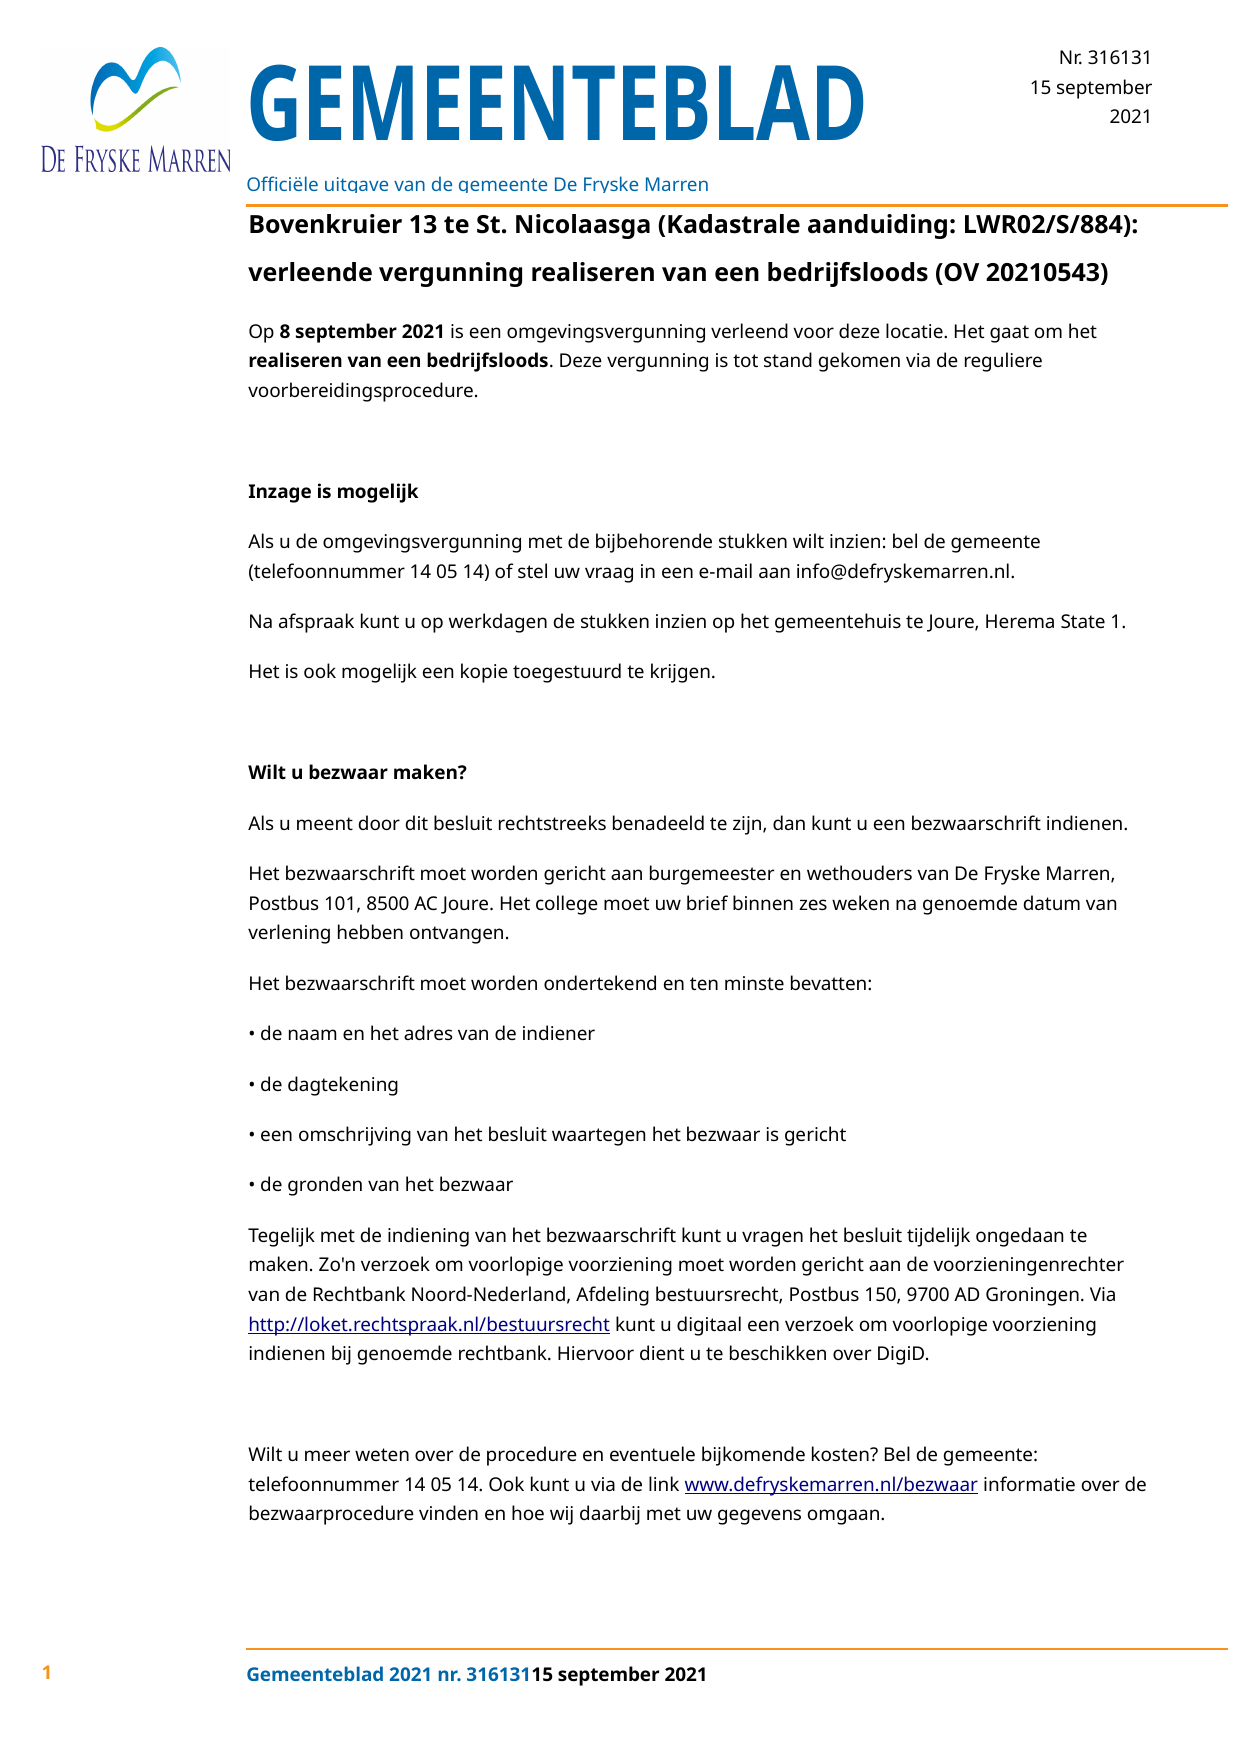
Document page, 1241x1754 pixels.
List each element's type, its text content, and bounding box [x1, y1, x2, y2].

text Als u meent door dit besluit rechtstreeks benadeeld te zijn, dan kunt u een bezwaarschrift indienen. [248, 810, 1152, 836]
text • de gronden van het bezwaar [248, 1172, 1152, 1197]
text • de naam en het adres van de indiener [248, 1020, 1152, 1046]
text Het is ook mogelijk een kopie toegestuurd te krijgen. [248, 659, 1152, 684]
text Het bezwaarschrift moet worden ondertekend en ten minste bevatten: [248, 970, 1152, 996]
text • een omschrijving van het besluit waartegen het bezwaar is gericht [248, 1121, 1152, 1147]
text Wilt u bezwaar maken? [248, 759, 1152, 785]
text Wilt u meer weten over de procedure en eventuele bijkomende kosten? Bel de gemeente: telefoonnummer 14 05 14. Ook kunt u via de link www.defryskemarren.nl/bezwaar informatie over de bezwaarprocedure vinden en hoe wij daarbij met uw gegevens omgaan. [248, 1441, 1152, 1526]
text Bovenkruier 13 te St. Nicolaasga (Kadastrale aanduiding: LWR02/S/884): verleende vergunning realiseren van een bedrijfsloods (OV 20210543) [248, 207, 1152, 288]
text Als u de omgevingsvergunning met de bijbehorende stukken wilt inzien: bel de gemeente (telefoonnummer 14 05 14) of stel uw vraag in een e-mail aan info@defryskemarren.nl. [248, 528, 1152, 584]
text Tegelijk met de indiening van het bezwaarschrift kunt u vragen het besluit tijdelijk ongedaan te maken. Zo'n verzoek om voorlopige voorziening moet worden gericht aan de voorzieningenrechter van de Rechtbank Noord-Nederland, Afdeling bestuursrecht, Postbus 150, 9700 AD Groningen. Via http://loket.rechtspraak.nl/bestuursrecht kunt u digitaal een verzoek om voorlopige voorziening indienen bij genoemde rechtbank. Hiervoor dient u te beschikken over DigiD. [248, 1222, 1152, 1366]
picture [41, 47, 231, 172]
text Het bezwaarschrift moet worden gericht aan burgemeester en wethouders van De Fryske Marren, Postbus 101, 8500 AC Joure. Het college moet uw brief binnen zes weken na genoemde datum van verlening hebben ontvangen. [248, 860, 1152, 945]
text Op 8 september 2021 is een omgevingsvergunning verleend voor deze locatie. Het gaat om het realiseren van een bedrijfsloods. Deze vergunning is tot stand gekomen via de reguliere voorbereidingsprocedure. [248, 318, 1152, 403]
text Inzage is mogelijk [248, 478, 1152, 504]
text • de dagtekening [248, 1071, 1152, 1097]
text Na afspraak kunt u op werkdagen de stukken inzien op het gemeentehuis te Joure, Herema State 1. [248, 608, 1152, 634]
